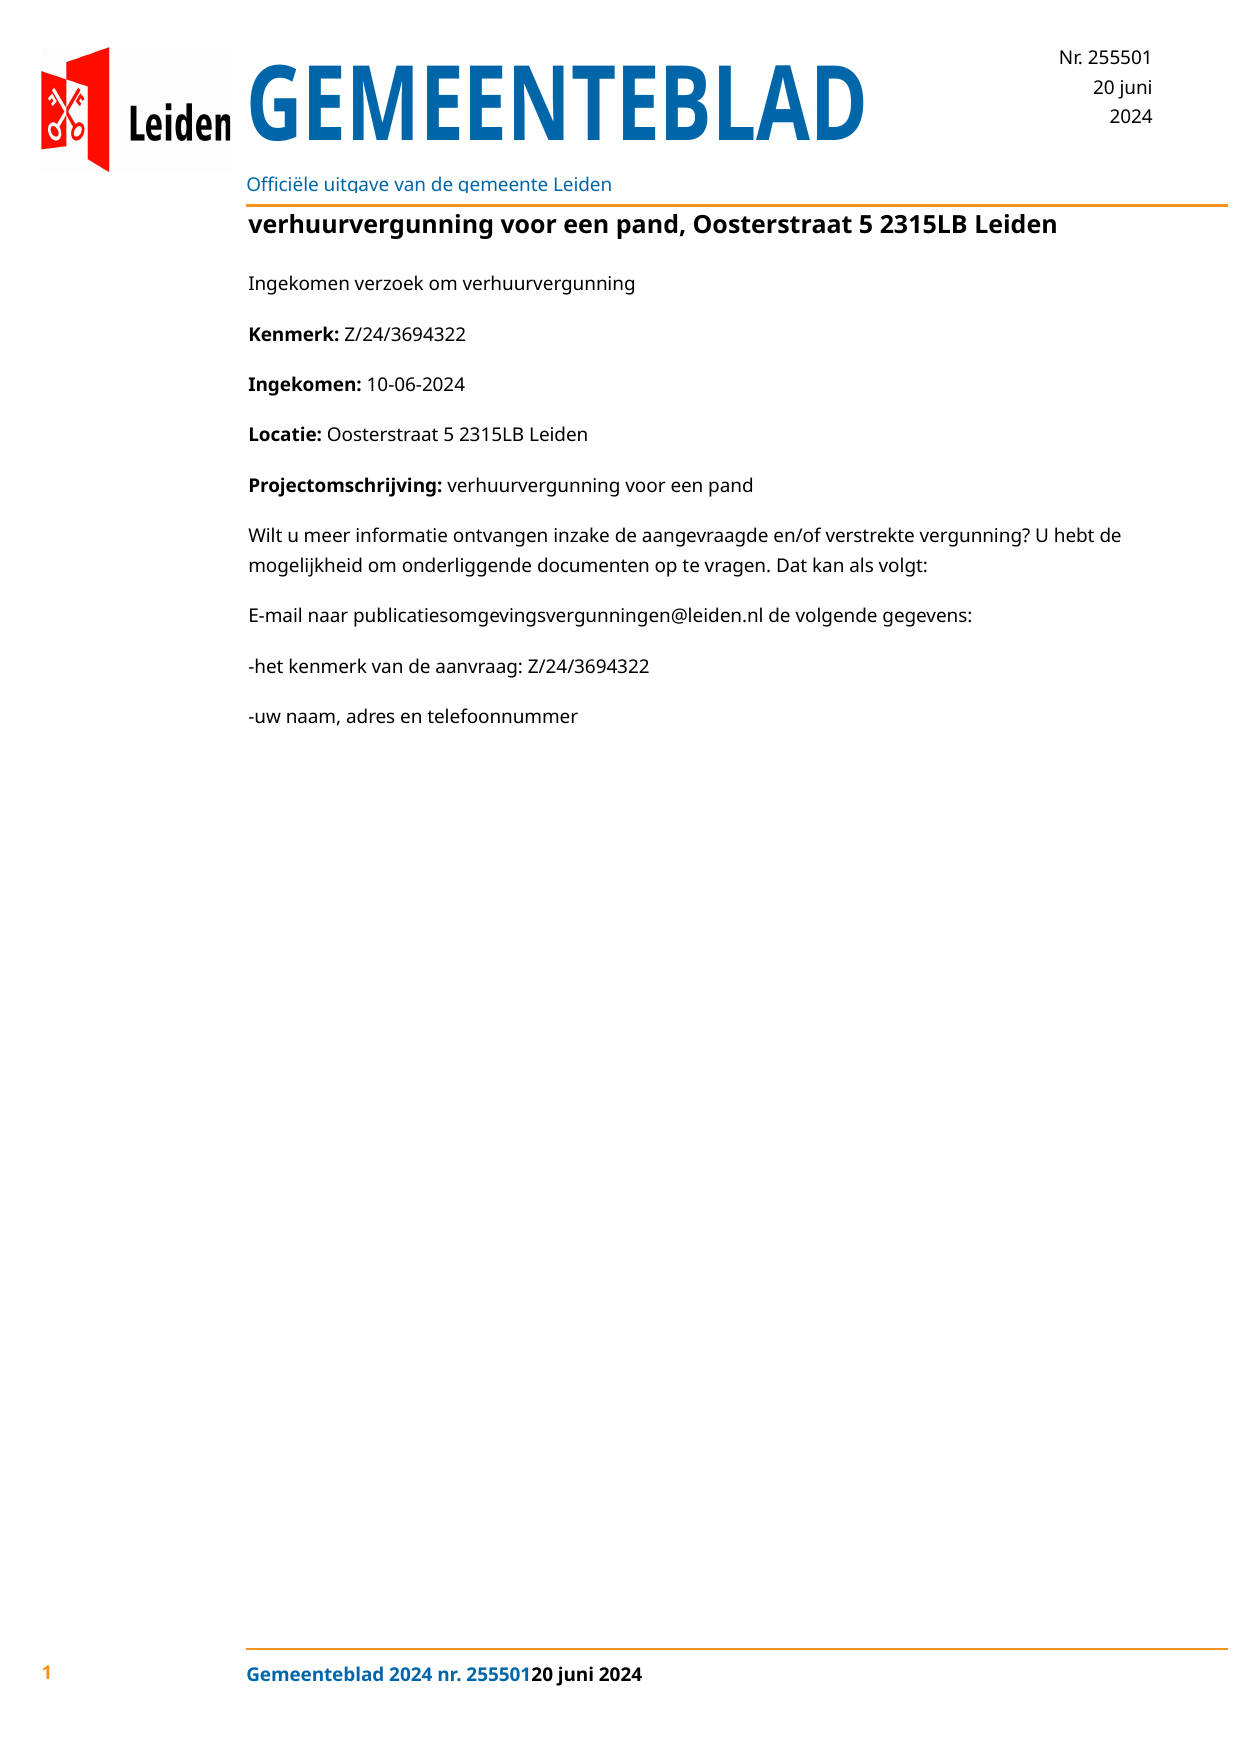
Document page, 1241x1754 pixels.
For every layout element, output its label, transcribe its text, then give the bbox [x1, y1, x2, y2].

text Ingekomen: 10-06-2024 [248, 371, 1152, 397]
text Ingekomen verzoek om verhuurvergunning [248, 270, 1152, 296]
text E-mail naar publicatiesomgevingsvergunningen@leiden.nl de volgende gegevens: [248, 602, 1152, 628]
text Wilt u meer informatie ontvangen inzake de aangevraagde en/of verstrekte vergunning? U hebt de mogelijkheid om onderliggende documenten op te vragen. Dat kan als volgt: [248, 522, 1152, 578]
picture [41, 47, 231, 172]
text Kenmerk: Z/24/3694322 [248, 321, 1152, 346]
text verhuurvergunning voor een pand, Oosterstraat 5 2315LB Leiden [248, 207, 1152, 241]
text -uw naam, adres en telefoonnummer [248, 703, 1152, 729]
text Projectomschrijving: verhuurvergunning voor een pand [248, 472, 1152, 498]
text Locatie: Oosterstraat 5 2315LB Leiden [248, 422, 1152, 447]
text -het kenmerk van de aanvraag: Z/24/3694322 [248, 653, 1152, 678]
